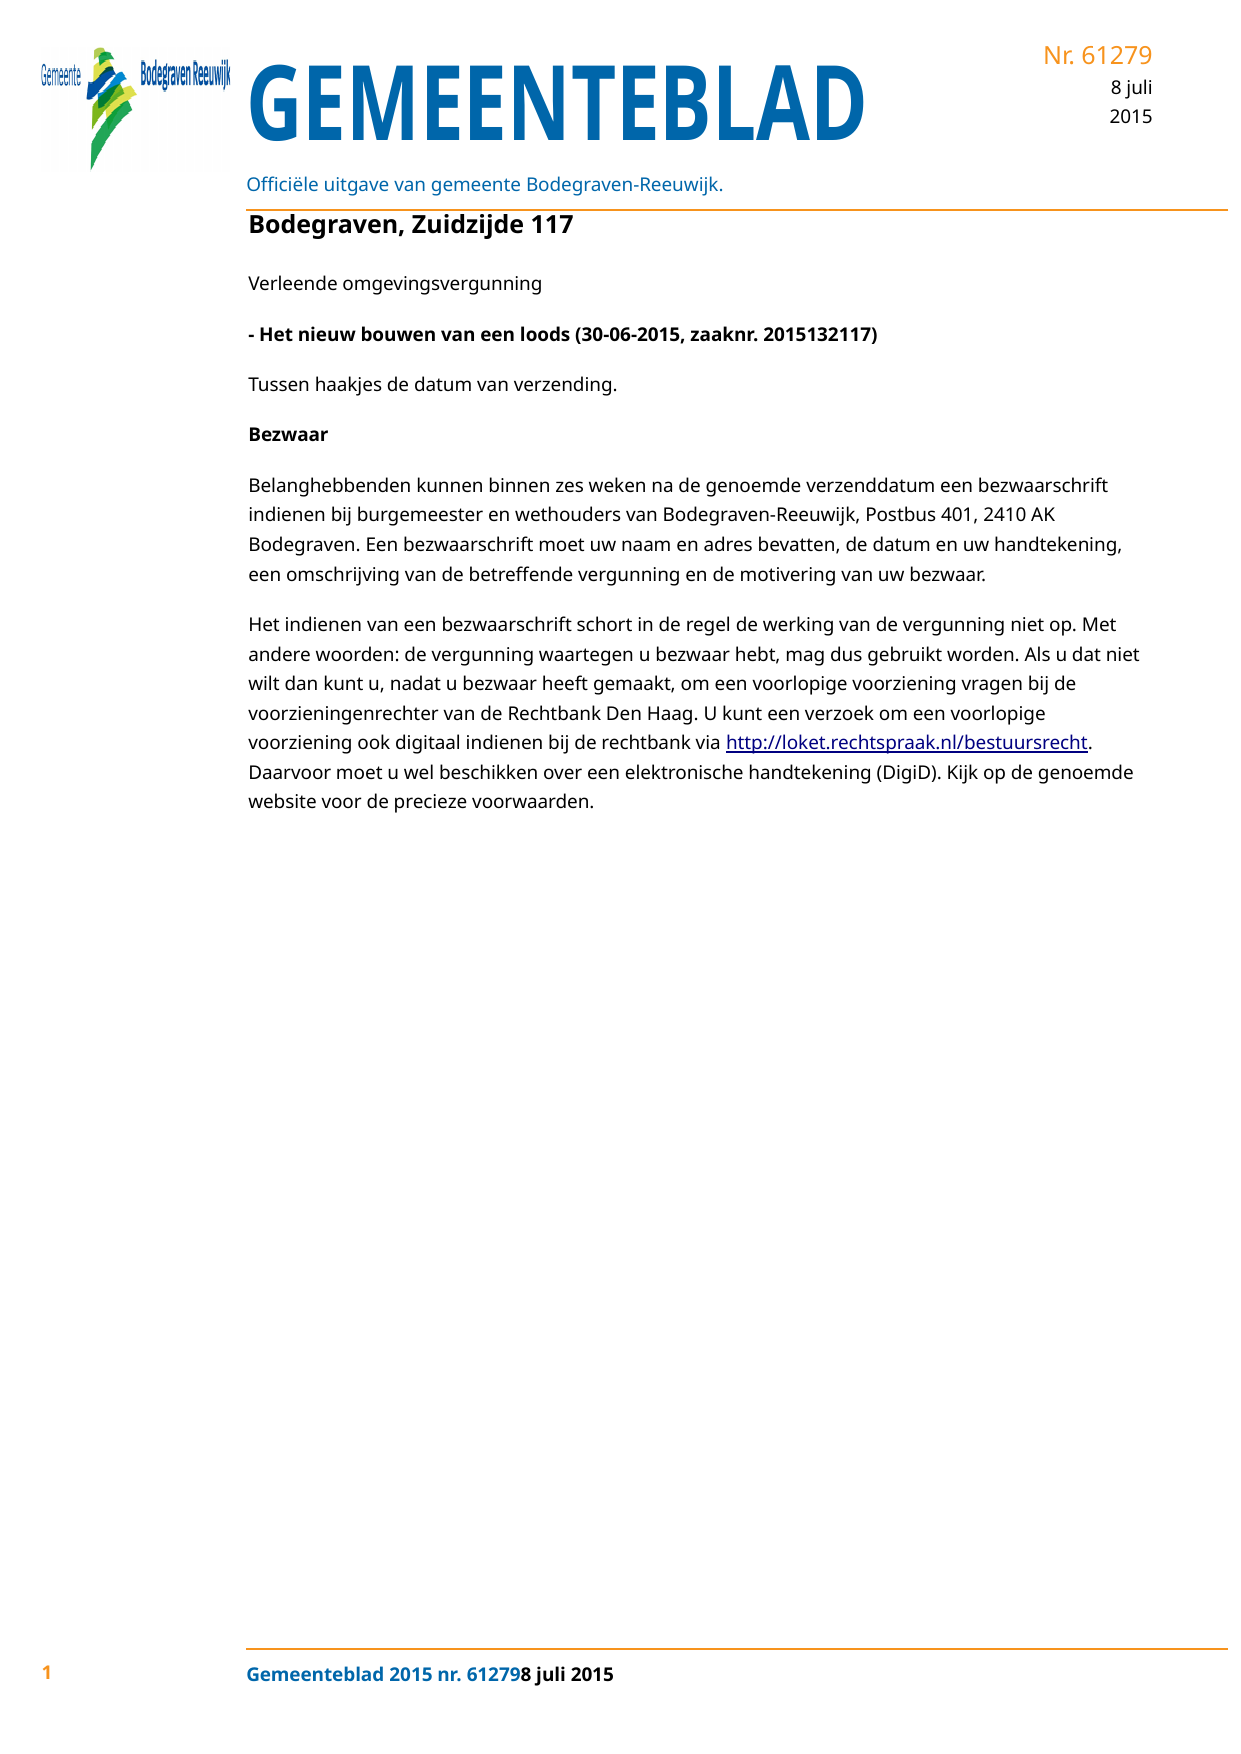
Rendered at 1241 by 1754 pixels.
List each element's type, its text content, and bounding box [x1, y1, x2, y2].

text Bezwaar [248, 422, 1152, 447]
text Belanghebbenden kunnen binnen zes weken na de genoemde verzenddatum een bezwaarschrift indienen bij burgemeester en wethouders van Bodegraven-Reeuwijk, Postbus 401, 2410 AK Bodegraven. Een bezwaarschrift moet uw naam en adres bevatten, de datum en uw handtekening, een omschrijving van de betreffende vergunning en de motivering van uw bezwaar. [248, 472, 1152, 586]
text - Het nieuw bouwen van een loods (30‑06‑2015, zaaknr. 2015132117) [248, 321, 1152, 346]
text Bodegraven, Zuidzijde 117 [248, 211, 1152, 241]
picture [41, 47, 231, 172]
text Het indienen van een bezwaarschrift schort in de regel de werking van de vergunning niet op. Met andere woorden: de vergunning waartegen u bezwaar hebt, mag dus gebruikt worden. Als u dat niet wilt dan kunt u, nadat u bezwaar heeft gemaakt, om een voorlopige voorziening vragen bij de voorzieningenrechter van de Rechtbank Den Haag. U kunt een verzoek om een voorlopige voorziening ook digitaal indienen bij de rechtbank via http://loket.rechtspraak.nl/bestuursrecht. Daarvoor moet u wel beschikken over een elektronische handtekening (DigiD). Kijk op de genoemde website voor de precieze voorwaarden. [248, 611, 1152, 814]
text Verleende omgevingsvergunning [248, 270, 1152, 296]
text Tussen haakjes de datum van verzending. [248, 371, 1152, 397]
